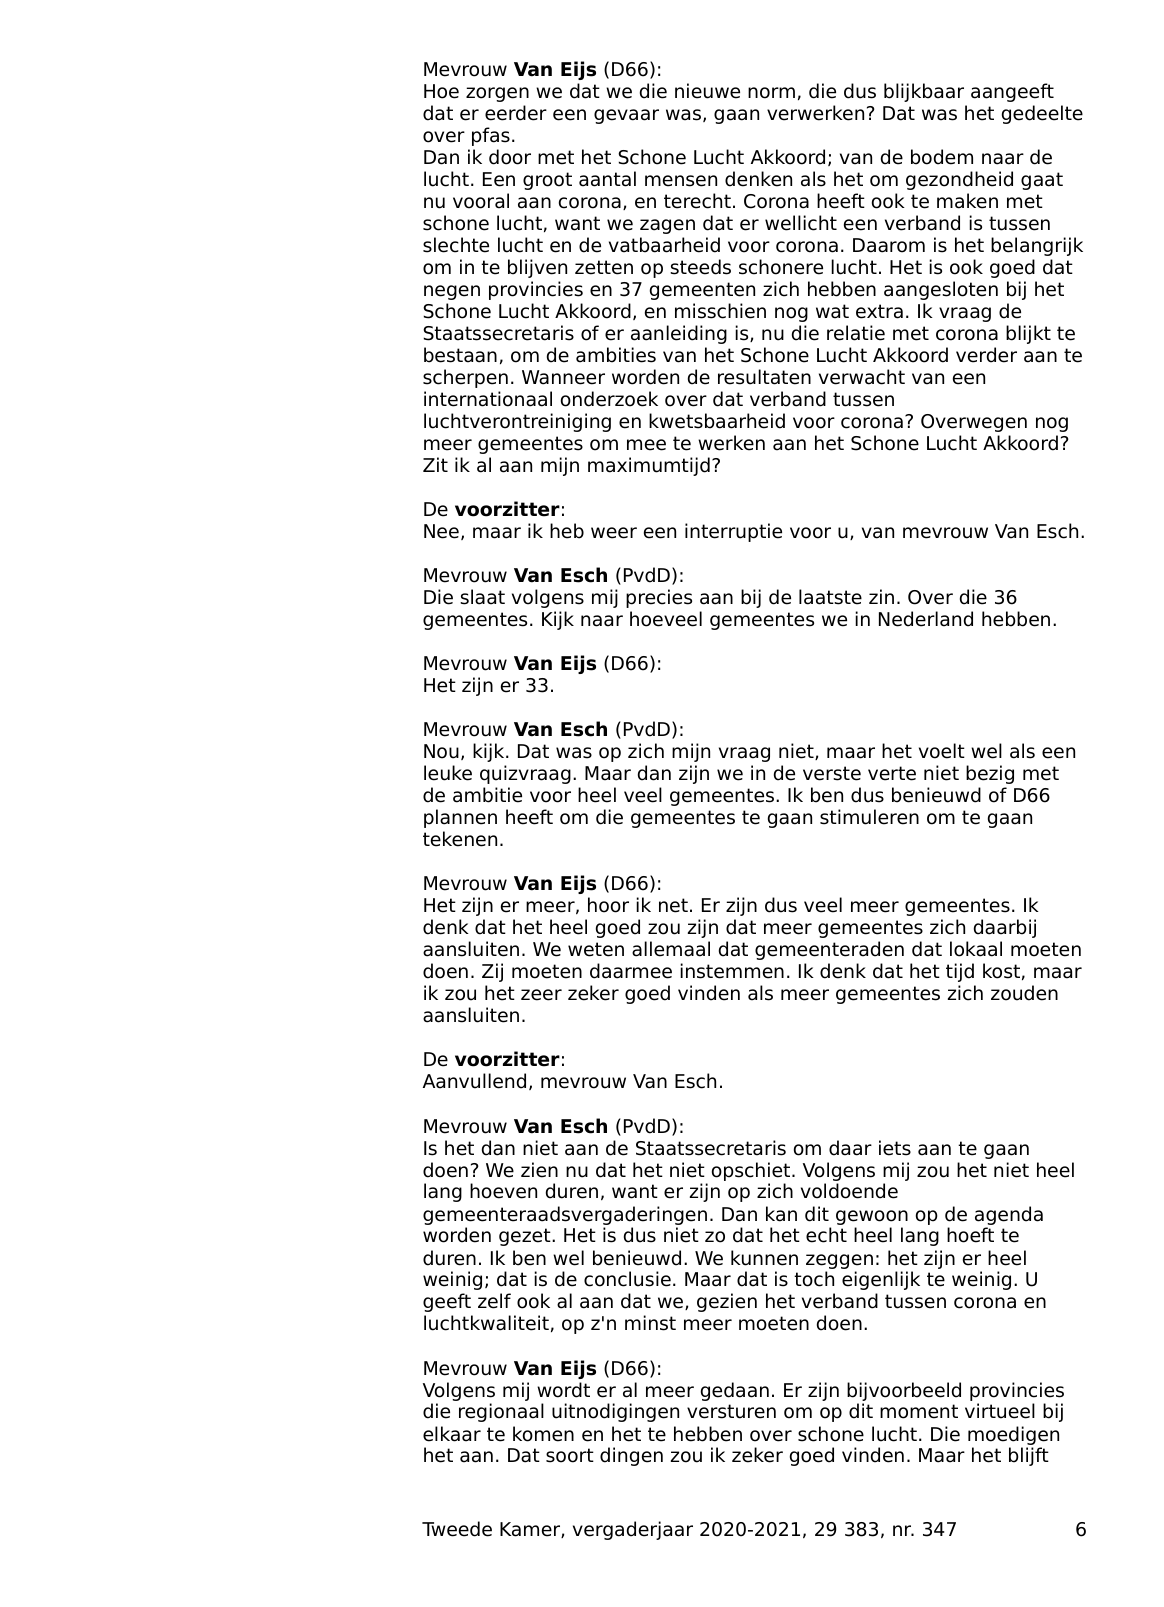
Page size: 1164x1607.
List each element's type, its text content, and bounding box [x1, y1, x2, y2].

text Zit ik al aan mijn maximumtijd? [422, 455, 1087, 477]
text Mevrouw Van Eijs (D66): [422, 873, 1087, 895]
text Mevrouw Van Esch (PvdD): [422, 1116, 1087, 1137]
text De voorzitter: [422, 1049, 1087, 1071]
text Aanvullend, mevrouw Van Esch. [422, 1071, 1087, 1093]
text Mevrouw Van Eijs (D66): [422, 653, 1087, 675]
text De voorzitter: [422, 499, 1087, 521]
text Hoe zorgen we dat we die nieuwe norm, die dus blijkbaar aangeeft dat er eerder een gevaar was, gaan verwerken? Dat was het gedeelte over pfas. [422, 81, 1087, 147]
text Die slaat volgens mij precies aan bij de laatste zin. Over die 36 gemeentes. Kijk naar hoeveel gemeentes we in Nederland hebben. [422, 587, 1087, 631]
text Mevrouw Van Esch (PvdD): [422, 719, 1087, 741]
text Mevrouw Van Eijs (D66): [422, 1357, 1087, 1379]
text Mevrouw Van Esch (PvdD): [422, 565, 1087, 587]
text Dan ik door met het Schone Lucht Akkoord; van de bodem naar de lucht. Een groot aantal mensen denken als het om gezondheid gaat nu vooral aan corona, en terecht. Corona heeft ook te maken met schone lucht, want we zagen dat er wellicht een verband is tussen slechte lucht en de vatbaarheid voor corona. Daarom is het belangrijk om in te blijven zetten op steeds schonere lucht. Het is ook goed dat negen provincies en 37 gemeenten zich hebben aangesloten bij het Schone Lucht Akkoord, en misschien nog wat extra. Ik vraag de Staatssecretaris of er aanleiding is, nu die relatie met corona blijkt te bestaan, om de ambities van het Schone Lucht Akkoord verder aan te scherpen. Wanneer worden de resultaten verwacht van een internationaal onderzoek over dat verband tussen luchtverontreiniging en kwetsbaarheid voor corona? Overwegen nog meer gemeentes om mee te werken aan het Schone Lucht Akkoord? [422, 147, 1087, 455]
text Nee, maar ik heb weer een interruptie voor u, van mevrouw Van Esch. [422, 521, 1087, 543]
text Het zijn er 33. [422, 675, 1087, 697]
text Nou, kijk. Dat was op zich mijn vraag niet, maar het voelt wel als een leuke quizvraag. Maar dan zijn we in de verste verte niet bezig met de ambitie voor heel veel gemeentes. Ik ben dus benieuwd of D66 plannen heeft om die gemeentes te gaan stimuleren om te gaan tekenen. [422, 741, 1087, 851]
text Volgens mij wordt er al meer gedaan. Er zijn bijvoorbeeld provincies die regionaal uitnodigingen versturen om op dit moment virtueel bij elkaar te komen en het te hebben over schone lucht. Die moedigen het aan. Dat soort dingen zou ik zeker goed vinden. Maar het blijft [422, 1379, 1087, 1467]
text Mevrouw Van Eijs (D66): [422, 59, 1087, 81]
text Is het dan niet aan de Staatssecretaris om daar iets aan te gaan doen? We zien nu dat het niet opschiet. Volgens mij zou het niet heel lang hoeven duren, want er zijn op zich voldoende gemeenteraadsvergaderingen. Dan kan dit gewoon op de agenda worden gezet. Het is dus niet zo dat het echt heel lang hoeft te duren. Ik ben wel benieuwd. We kunnen zeggen: het zijn er heel weinig; dat is de conclusie. Maar dat is toch eigenlijk te weinig. U geeft zelf ook al aan dat we, gezien het verband tussen corona en luchtkwaliteit, op z'n minst meer moeten doen. [422, 1137, 1087, 1335]
text Het zijn er meer, hoor ik net. Er zijn dus veel meer gemeentes. Ik denk dat het heel goed zou zijn dat meer gemeentes zich daarbij aansluiten. We weten allemaal dat gemeenteraden dat lokaal moeten doen. Zij moeten daarmee instemmen. Ik denk dat het tijd kost, maar ik zou het zeer zeker goed vinden als meer gemeentes zich zouden aansluiten. [422, 895, 1087, 1027]
